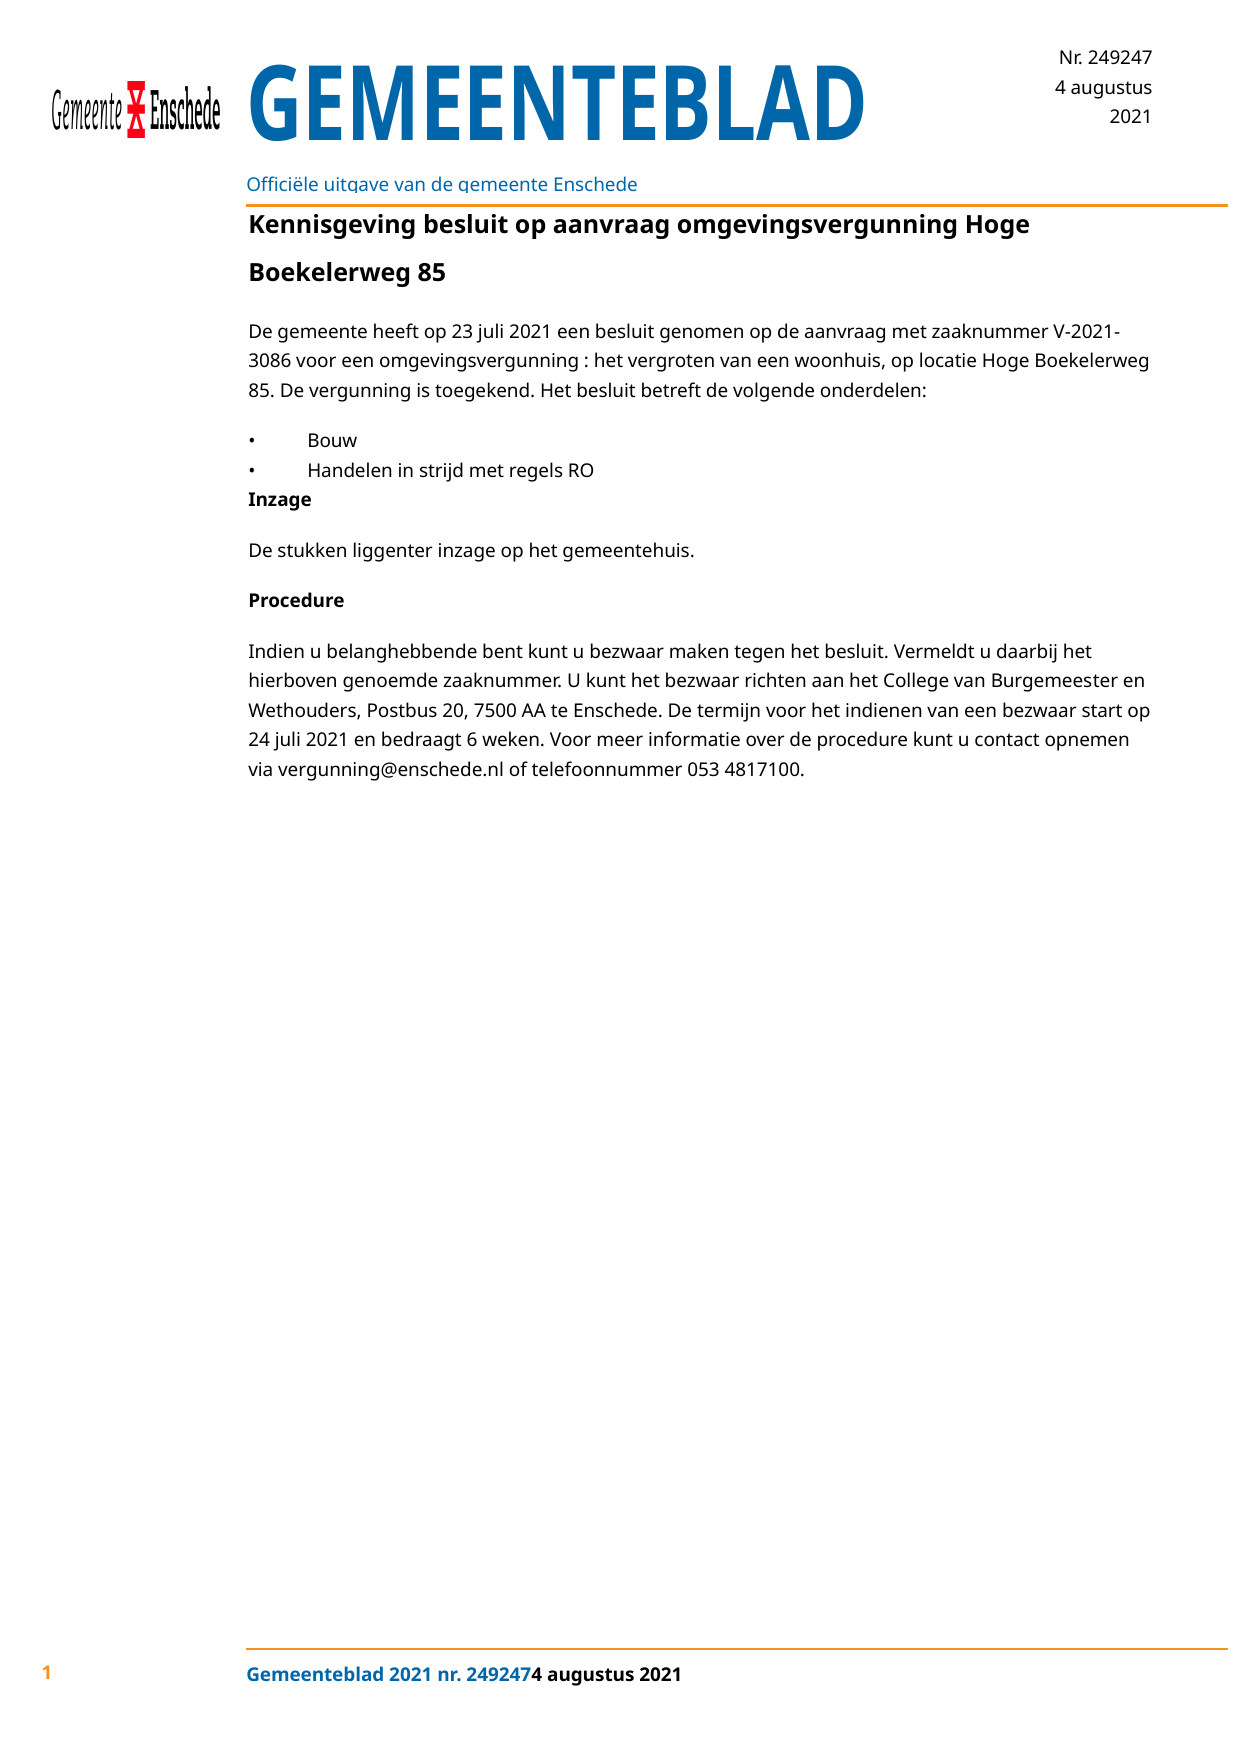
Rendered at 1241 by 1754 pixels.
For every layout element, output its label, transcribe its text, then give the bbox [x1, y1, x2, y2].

text Indien u belanghebbende bent kunt u bezwaar maken tegen het besluit. Vermeldt u daarbij het hierboven genoemde zaaknummer. U kunt het bezwaar richten aan het College van Burgemees­ter en Wethouders, Postbus 20, 7500 AA te Enschede. De termijn voor het indienen van een bezwaar start op 24 juli 2021 en bedraagt 6 weken. Voor meer informatie over de procedure kunt u contact opnemen via vergunning@enschede.nl of telefoonnummer 053 4817100. [248, 638, 1152, 782]
text De stukken liggenter inzage op het gemeentehuis. [248, 537, 1152, 563]
text De gemeente heeft op 23 juli 2021 een besluit genomen op de aanvraag met zaaknummer V-2021-3086 voor een omgevingsvergunning : het vergroten van een woonhuis, op locatie Hoge Boekelerweg 85. De vergunning is toegekend. Het besluit betreft de volgende onderdelen: [248, 318, 1152, 403]
text Procedure [248, 587, 1152, 613]
picture [41, 47, 231, 172]
text Kennisgeving besluit op aanvraag omgevingsvergunning Hoge Boekelerweg 85 [248, 207, 1152, 288]
text Inzage [248, 487, 1152, 512]
list Handelen in strijd met regels RO [248, 457, 1152, 483]
list Bouw [248, 427, 1152, 453]
